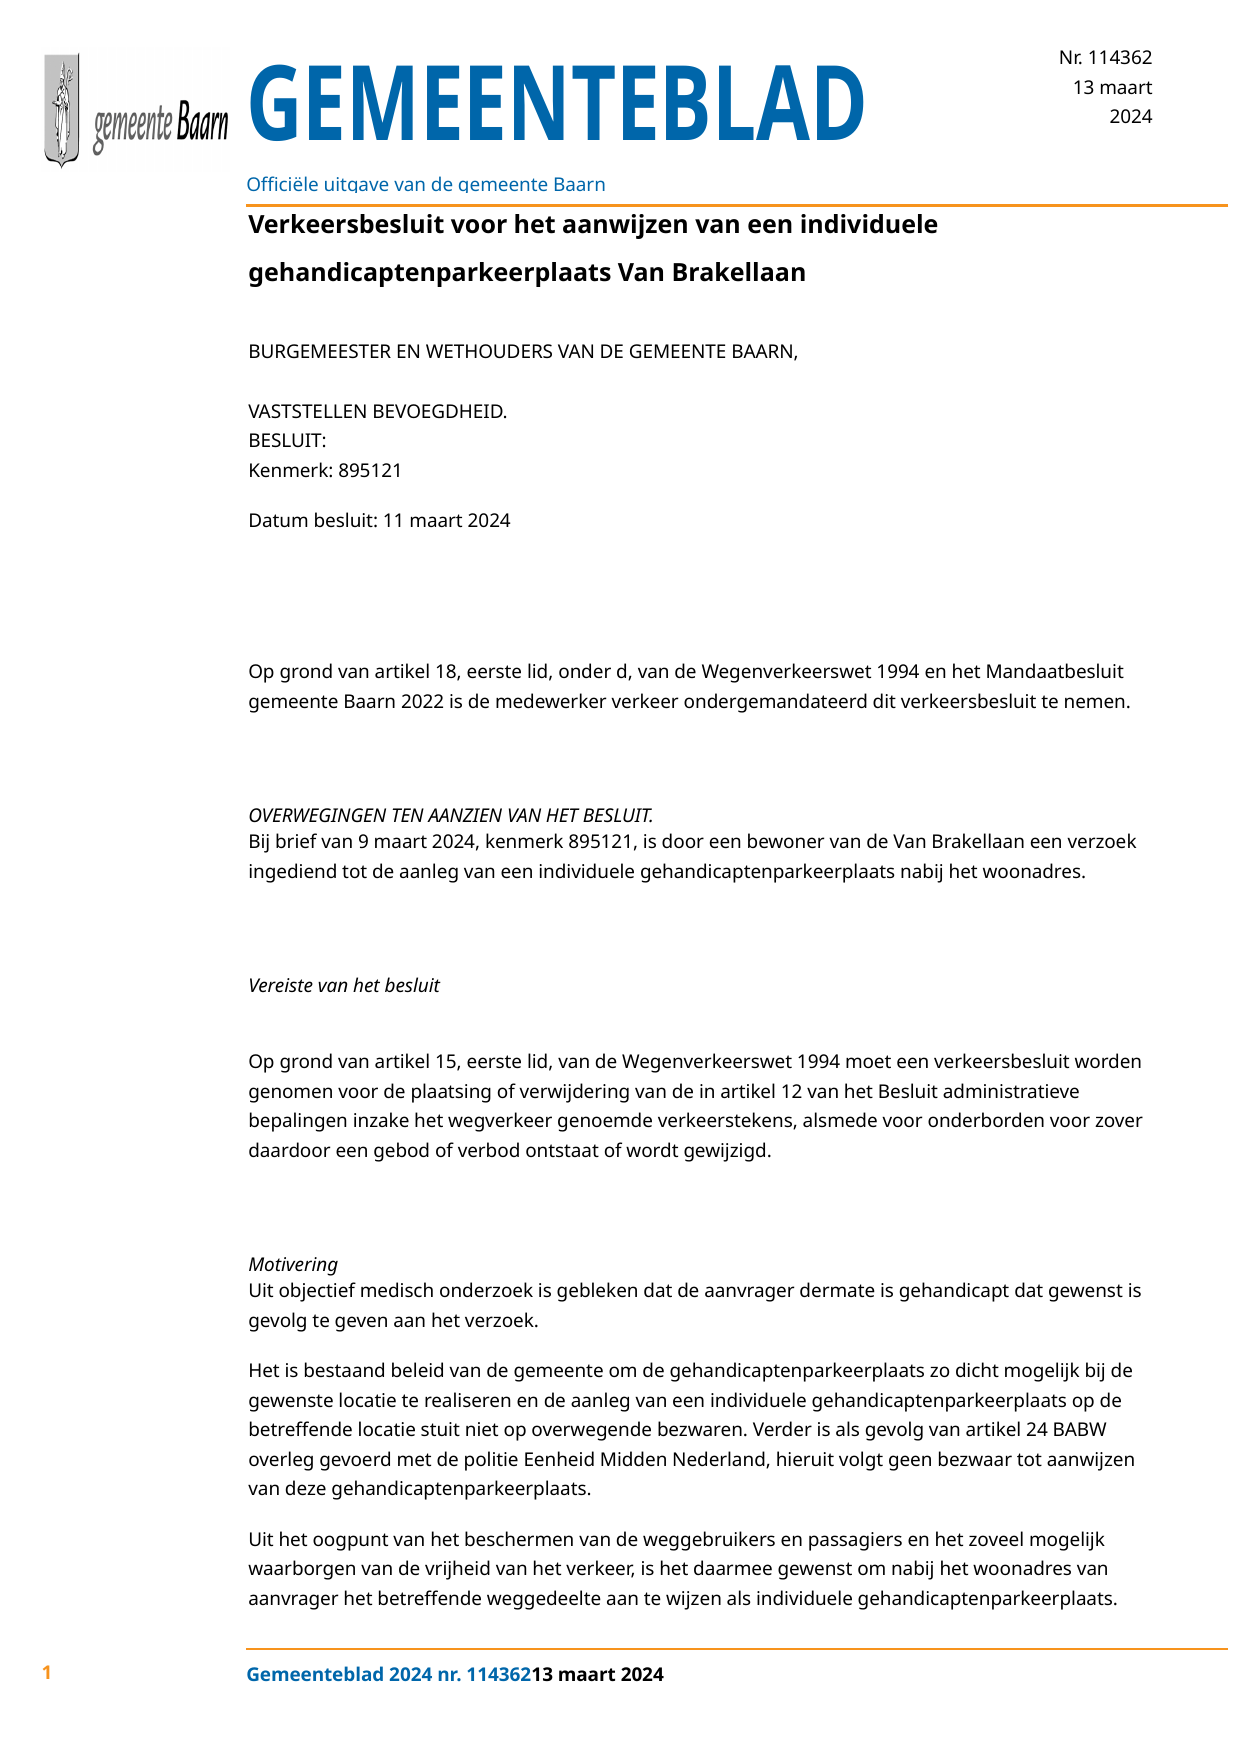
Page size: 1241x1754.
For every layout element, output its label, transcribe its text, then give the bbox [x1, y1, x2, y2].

text Het is bestaand beleid van de gemeente om de gehandicaptenparkeerplaats zo dicht mogelijk bij de gewenste locatie te realiseren en de aanleg van een individuele gehandicaptenparkeerplaats op de betreffende locatie stuit niet op overwegende bezwaren. Verder is als gevolg van artikel 24 BABW overleg gevoerd met de politie Eenheid Midden Nederland, hieruit volgt geen bezwaar tot aanwijzen van deze gehandicaptenparkeerplaats. [248, 1357, 1152, 1501]
text Op grond van artikel 18, eerste lid, onder d, van de Wegenverkeerswet 1994 en het Mandaatbesluit gemeente Baarn 2022 is de medewerker verkeer ondergemandateerd dit verkeersbesluit te nemen. [248, 659, 1152, 714]
text Uit het oogpunt van het beschermen van de weggebruikers en passagiers en het zoveel mogelijk waarborgen van de vrijheid van het verkeer, is het daarmee gewenst om nabij het woonadres van aanvrager het betreffende weggedeelte aan te wijzen als individuele gehandicaptenparkeerplaats. [248, 1526, 1152, 1611]
text Uit objectief medisch onderzoek is gebleken dat de aanvrager dermate is gehandicapt dat gewenst is gevolg te geven aan het verzoek. [248, 1277, 1152, 1333]
text BESLUIT: [248, 427, 1152, 453]
text OVERWEGINGEN TEN AANZIEN VAN HET BESLUIT. [248, 803, 1152, 828]
text Bij brief van 9 maart 2024, kenmerk 895121, is door een bewoner van de Van Brakellaan een verzoek ingediend tot de aanleg van een individuele gehandicaptenparkeerplaats nabij het woonadres. [248, 828, 1152, 884]
text VASTSTELLEN BEVOEGDHEID. [248, 398, 1152, 423]
text Motivering [248, 1252, 1152, 1277]
text Vereiste van het besluit [248, 972, 1152, 998]
text BURGEMEESTER EN WETHOUDERS VAN DE GEMEENTE BAARN, [248, 339, 1152, 364]
text Verkeersbesluit voor het aanwijzen van een individuele gehandicaptenparkeerplaats Van Brakellaan [248, 207, 1152, 288]
text Kenmerk: 895121 [248, 457, 1152, 483]
text Datum besluit: 11 maart 2024 [248, 507, 1152, 533]
text Op grond van artikel 15, eerste lid, van de Wegenverkeerswet 1994 moet een verkeersbesluit worden genomen voor de plaatsing of verwijdering van de in artikel 12 van het Besluit administratieve bepalingen inzake het wegverkeer genoemde verkeerstekens, alsmede voor onderborden voor zover daardoor een gebod of verbod ontstaat of wordt gewijzigd. [248, 1048, 1152, 1163]
picture [41, 47, 231, 172]
